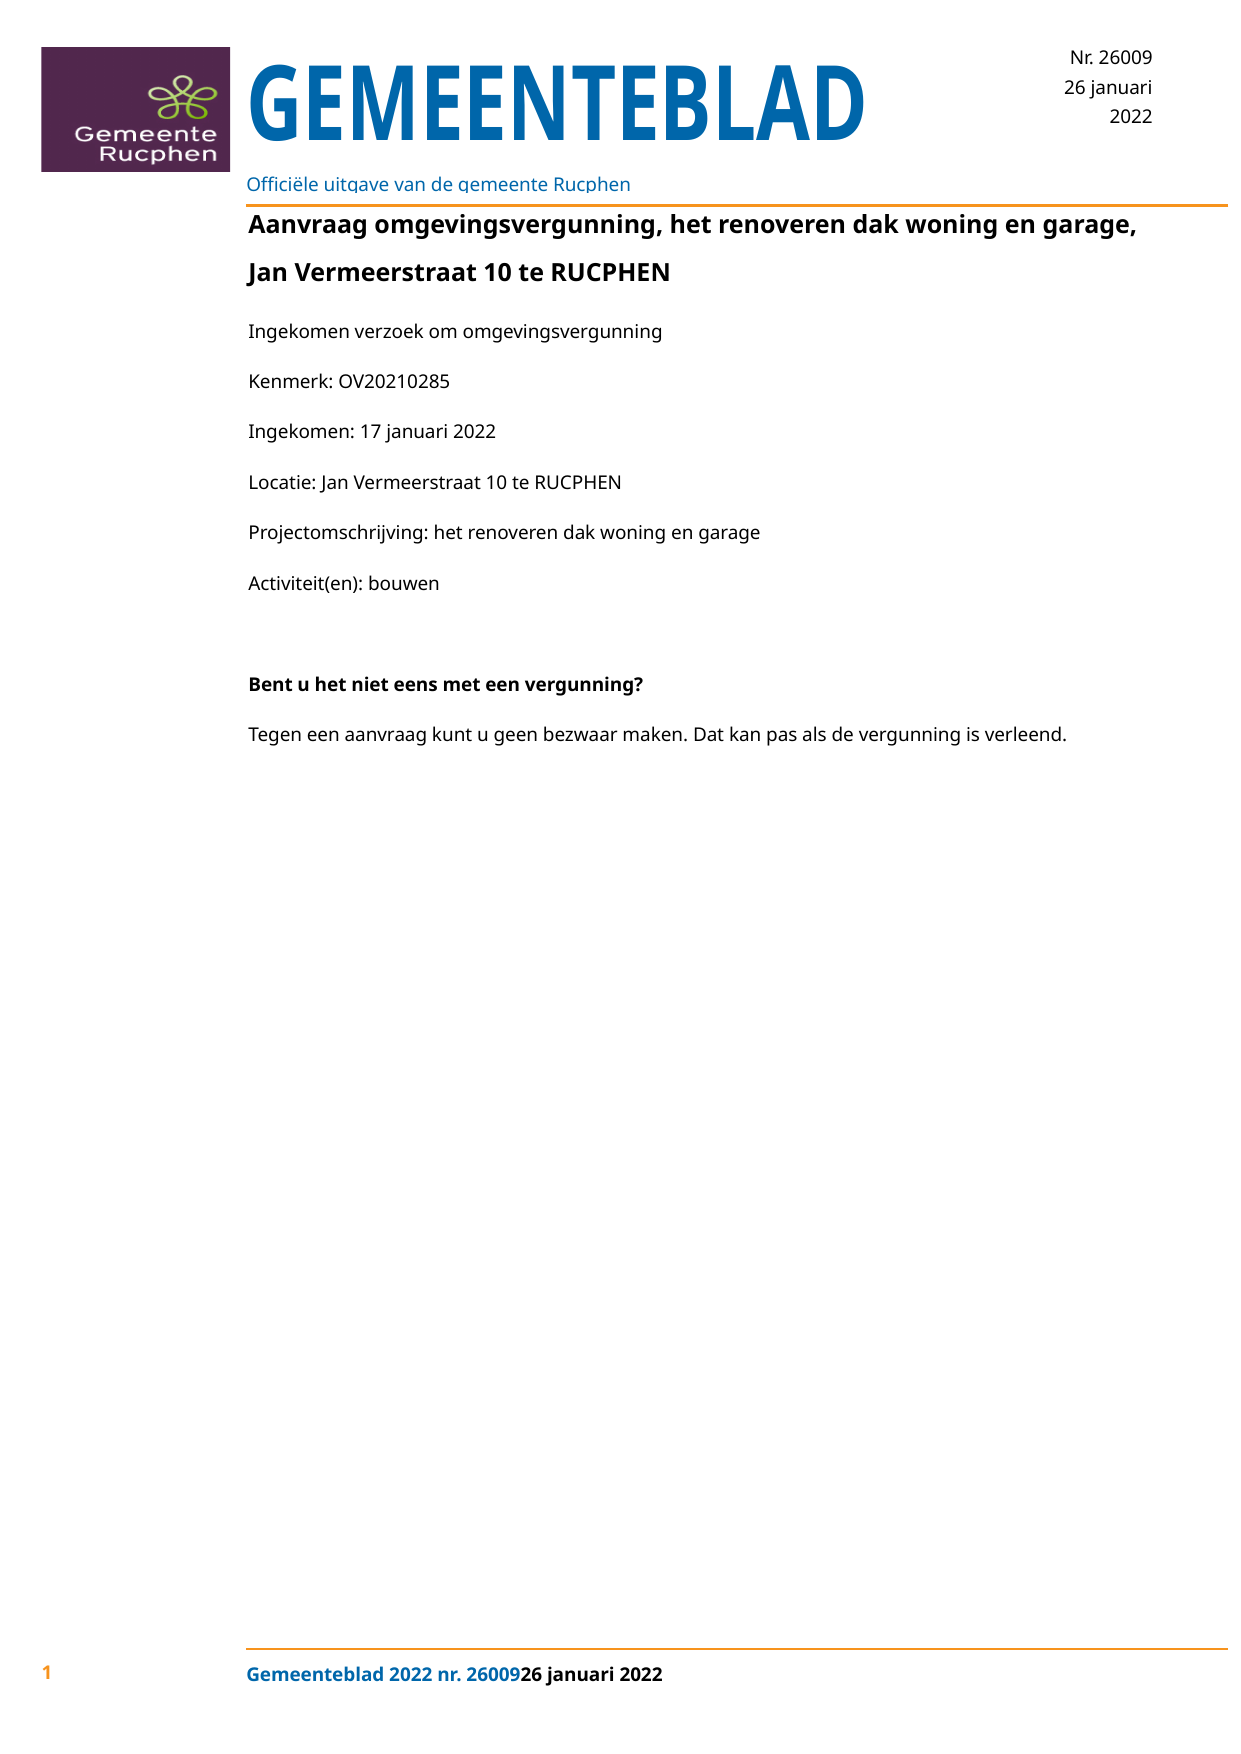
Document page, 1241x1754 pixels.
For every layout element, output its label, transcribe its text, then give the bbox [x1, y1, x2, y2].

text Ingekomen verzoek om omgevingsvergunning [248, 318, 1152, 344]
text Locatie: Jan Vermeerstraat 10 te RUCPHEN [248, 469, 1152, 495]
picture [41, 47, 231, 172]
text Activiteit(en): bouwen [248, 570, 1152, 596]
text Projectomschrijving: het renoveren dak woning en garage [248, 519, 1152, 545]
text Aanvraag omgevingsvergunning, het renoveren dak woning en garage, Jan Vermeerstraat 10 te RUCPHEN [248, 207, 1152, 288]
text Tegen een aanvraag kunt u geen bezwaar maken. Dat kan pas als de vergunning is verleend. [248, 721, 1152, 747]
text Bent u het niet eens met een vergunning? [248, 671, 1152, 697]
text Ingekomen: 17 januari 2022 [248, 419, 1152, 444]
text Kenmerk: OV20210285 [248, 368, 1152, 394]
